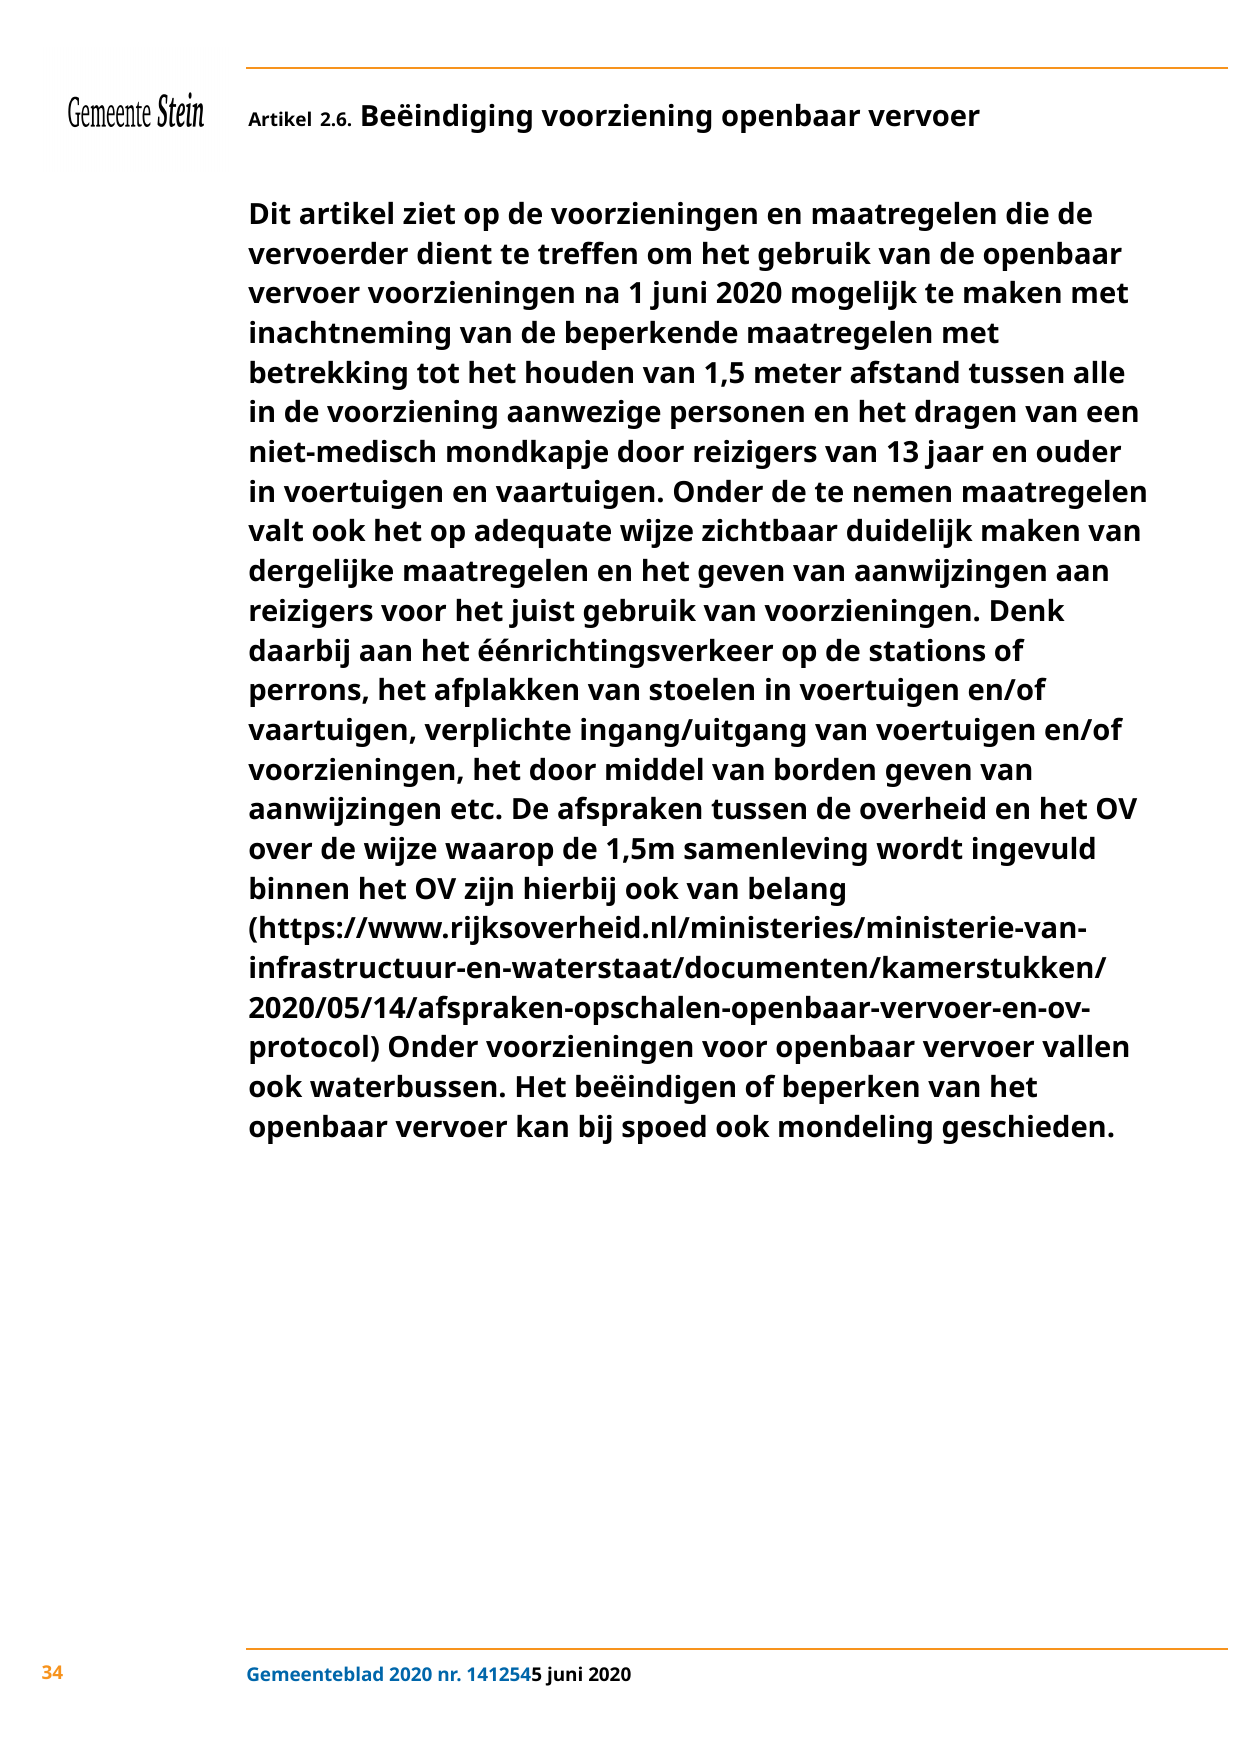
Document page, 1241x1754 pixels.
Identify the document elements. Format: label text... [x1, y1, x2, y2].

picture [41, 47, 231, 172]
text Artikel 2.6. Beëindiging voorziening openbaar vervoer [248, 95, 1152, 134]
text Dit artikel ziet op de voorzieningen en maatregelen die de vervoerder dient te treffen om het gebruik van de openbaar vervoer voorzieningen na 1 juni 2020 mogelijk te maken met inachtneming van de beperkende maatregelen met betrekking tot het houden van 1,5 meter afstand tussen alle in de voorziening aanwezige personen en het dragen van een niet-medisch mondkapje door reizigers van 13 jaar en ouder in voertuigen en vaartuigen. Onder de te nemen maatregelen valt ook het op adequate wijze zichtbaar duidelijk maken van dergelijke maatregelen en het geven van aanwijzingen aan reizigers voor het juist gebruik van voorzieningen. Denk daarbij aan het éénrichtingsverkeer op de stations of perrons, het afplakken van stoelen in voertuigen en/of vaartuigen, verplichte ingang/uitgang van voertuigen en/of voorzieningen, het door middel van borden geven van aanwijzingen etc. De afspraken tussen de overheid en het OV over de wijze waarop de 1,5m samenleving wordt ingevuld binnen het OV zijn hierbij ook van belang (https://www.rijksoverheid.nl/ministeries/ministerie-van-infrastructuur-en-waterstaat/documenten/kamerstukken/2020/05/14/afspraken-opschalen-openbaar-vervoer-en-ov-protocol) Onder voorzieningen voor openbaar vervoer vallen ook waterbussen. Het beëindigen of beperken van het openbaar vervoer kan bij spoed ook mondeling geschieden. [248, 193, 1152, 1146]
